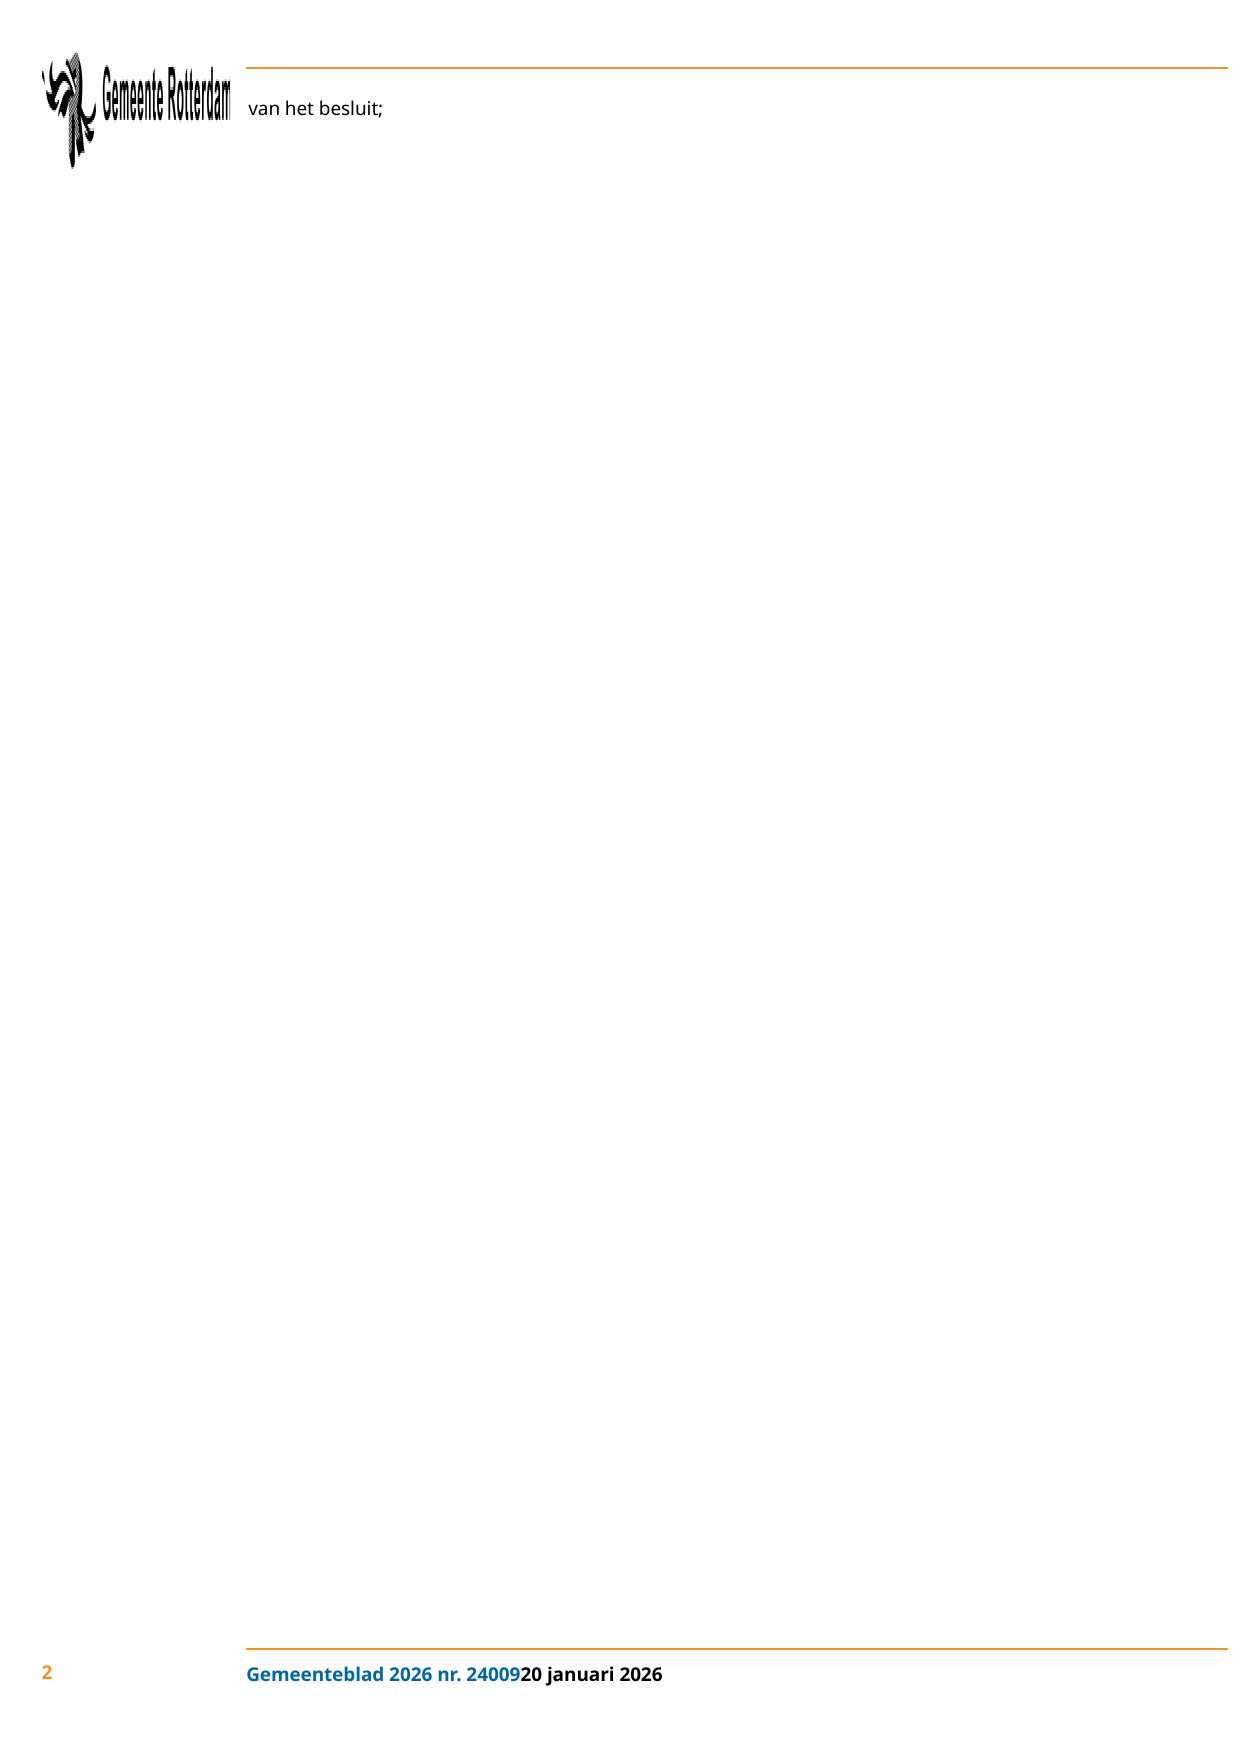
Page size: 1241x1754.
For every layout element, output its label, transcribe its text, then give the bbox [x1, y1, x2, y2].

text van het besluit; [248, 95, 1152, 121]
picture [41, 47, 231, 172]
